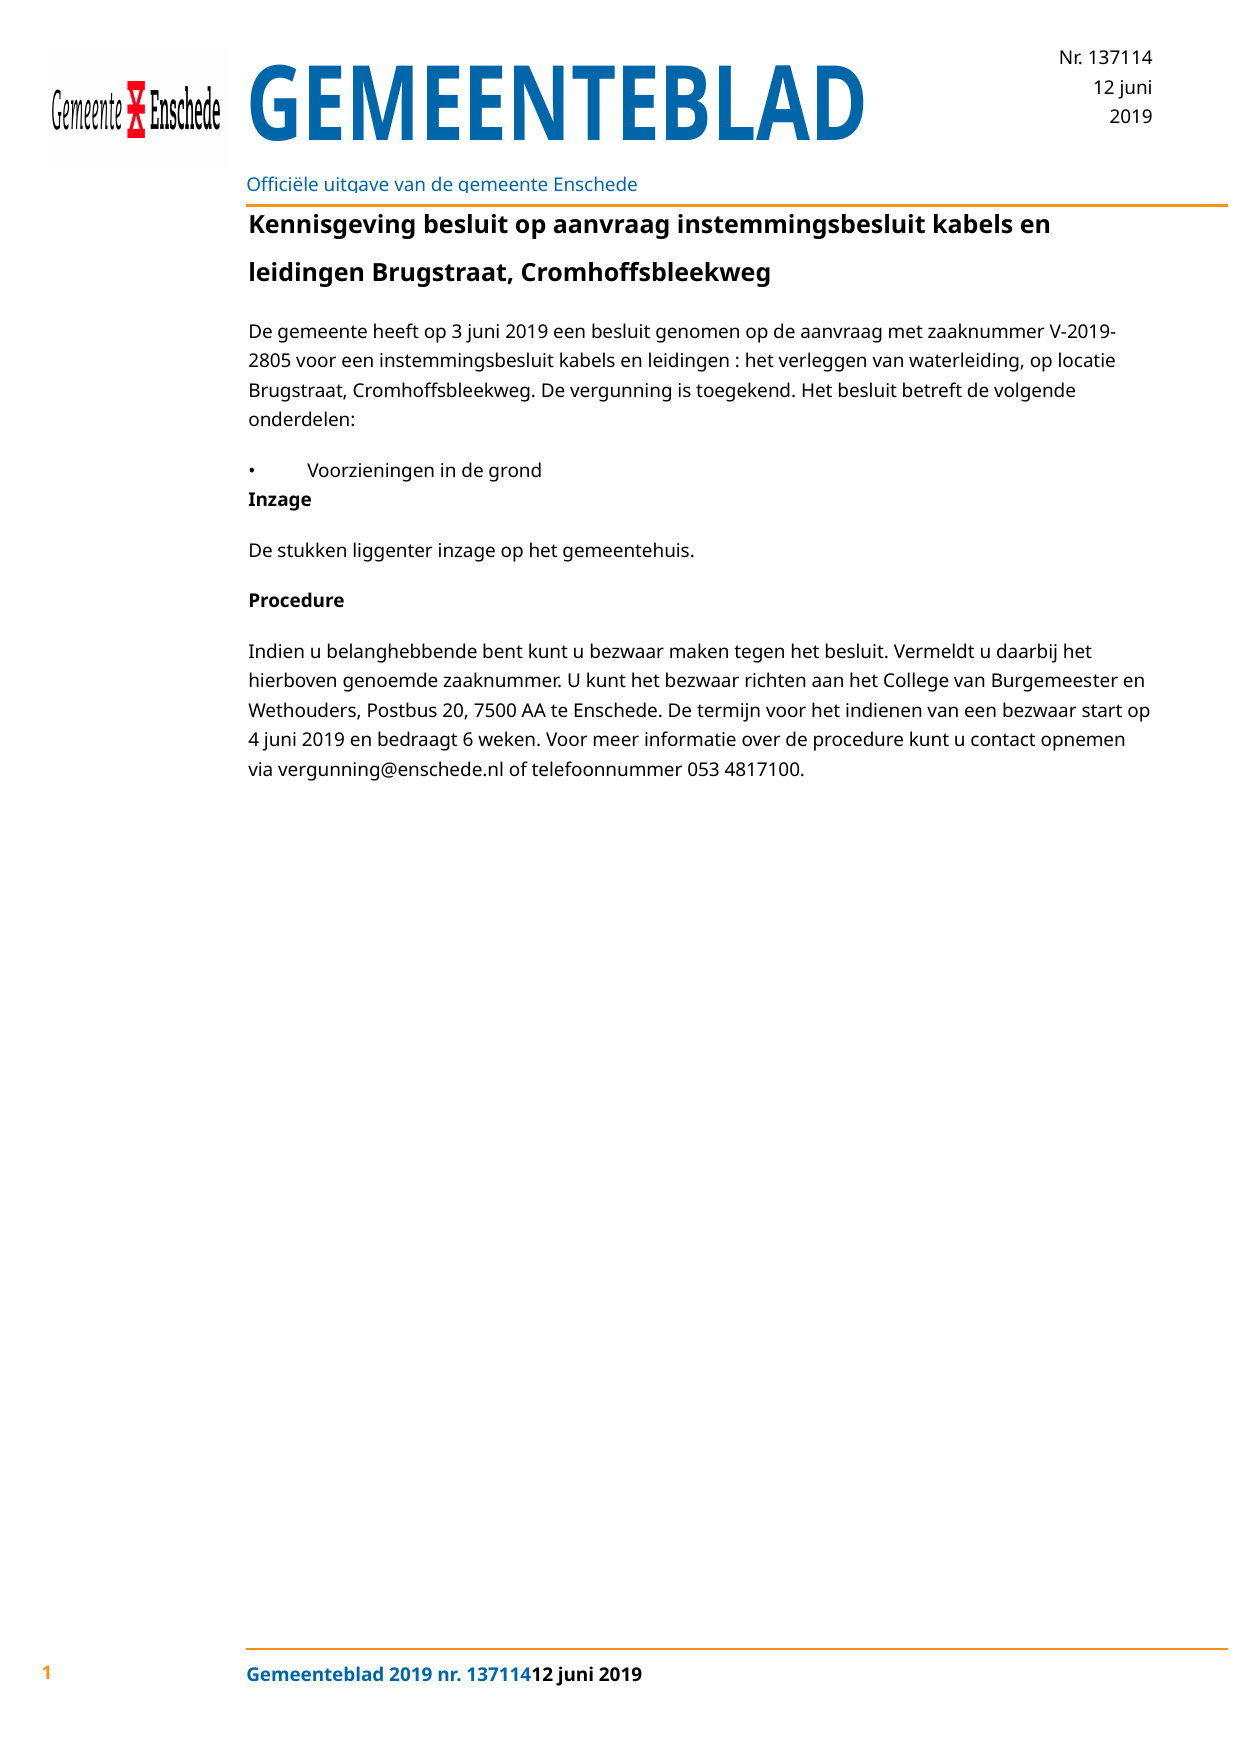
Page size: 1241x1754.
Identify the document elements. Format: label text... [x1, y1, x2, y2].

text De gemeente heeft op 3 juni 2019 een besluit genomen op de aanvraag met zaaknummer V-2019-2805 voor een instemmingsbesluit kabels en leidingen : het verleggen van waterleiding, op locatie Brugstraat, Cromhoffsbleekweg. De vergunning is toegekend. Het besluit betreft de volgende onderdelen: [248, 318, 1152, 432]
list Voorzieningen in de grond [248, 457, 1152, 483]
text Indien u belanghebbende bent kunt u bezwaar maken tegen het besluit. Vermeldt u daarbij het hierboven genoemde zaaknummer. U kunt het bezwaar richten aan het College van Burgemees­ter en Wethouders, Postbus 20, 7500 AA te Enschede. De termijn voor het indienen van een bezwaar start op 4 juni 2019 en bedraagt 6 weken. Voor meer informatie over de procedure kunt u contact opnemen via vergunning@enschede.nl of telefoonnummer 053 4817100. [248, 638, 1152, 782]
picture [41, 47, 231, 172]
text Procedure [248, 587, 1152, 613]
text Inzage [248, 487, 1152, 512]
text Kennisgeving besluit op aanvraag instemmingsbesluit kabels en leidingen Brugstraat, Cromhoffsbleekweg [248, 207, 1152, 288]
text De stukken liggenter inzage op het gemeentehuis. [248, 537, 1152, 563]
